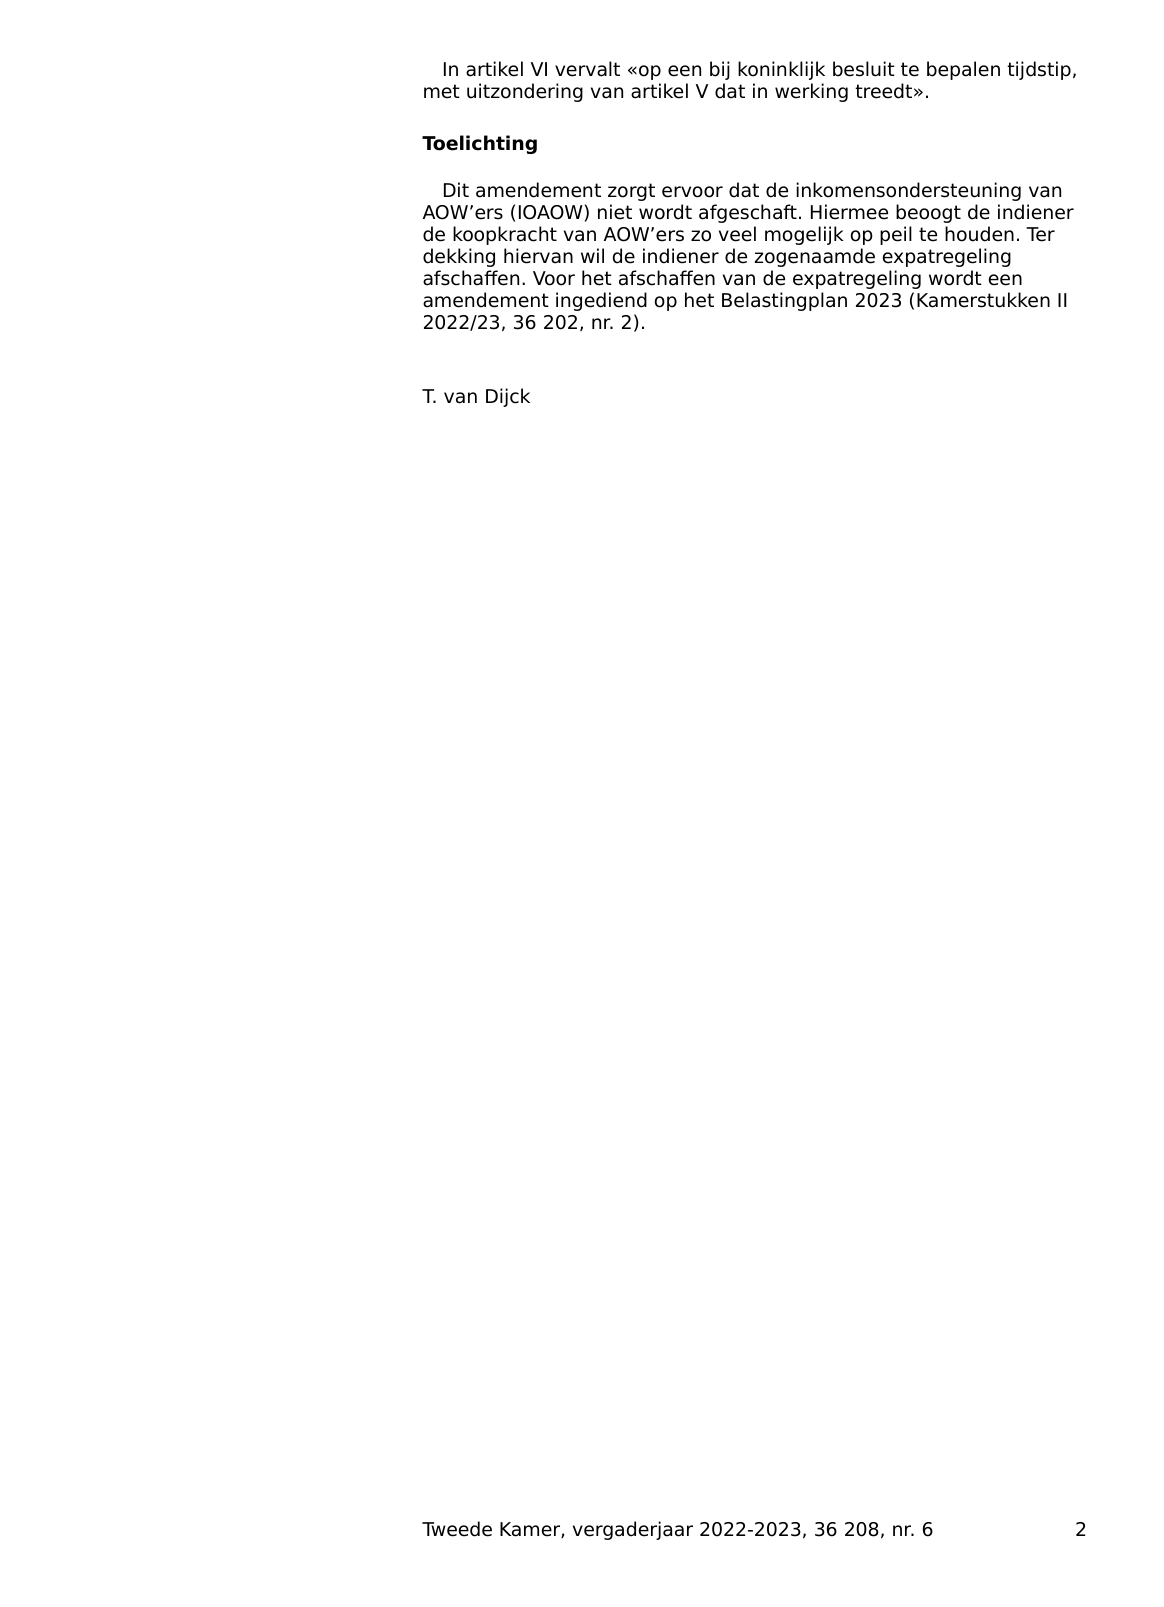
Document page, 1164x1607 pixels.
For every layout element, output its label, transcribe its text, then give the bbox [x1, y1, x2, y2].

text In artikel VI vervalt «op een bij koninklijk besluit te bepalen tijdstip, met uitzondering van artikel V dat in werking treedt». [422, 59, 1087, 103]
subtitle Toelichting [422, 133, 1087, 155]
text Dit amendement zorgt ervoor dat de inkomensondersteuning van AOW’ers (IOAOW) niet wordt afgeschaft. Hiermee beoogt de indiener de koopkracht van AOW’ers zo veel mogelijk op peil te houden. Ter dekking hiervan wil de indiener de zogenaamde expatregeling afschaffen. Voor het afschaffen van de expatregeling wordt een amendement ingediend op het Belastingplan 2023 (Kamerstukken II 2022/23, 36 202, nr. 2). [422, 180, 1087, 334]
text T. van Dijck [422, 364, 1087, 408]
